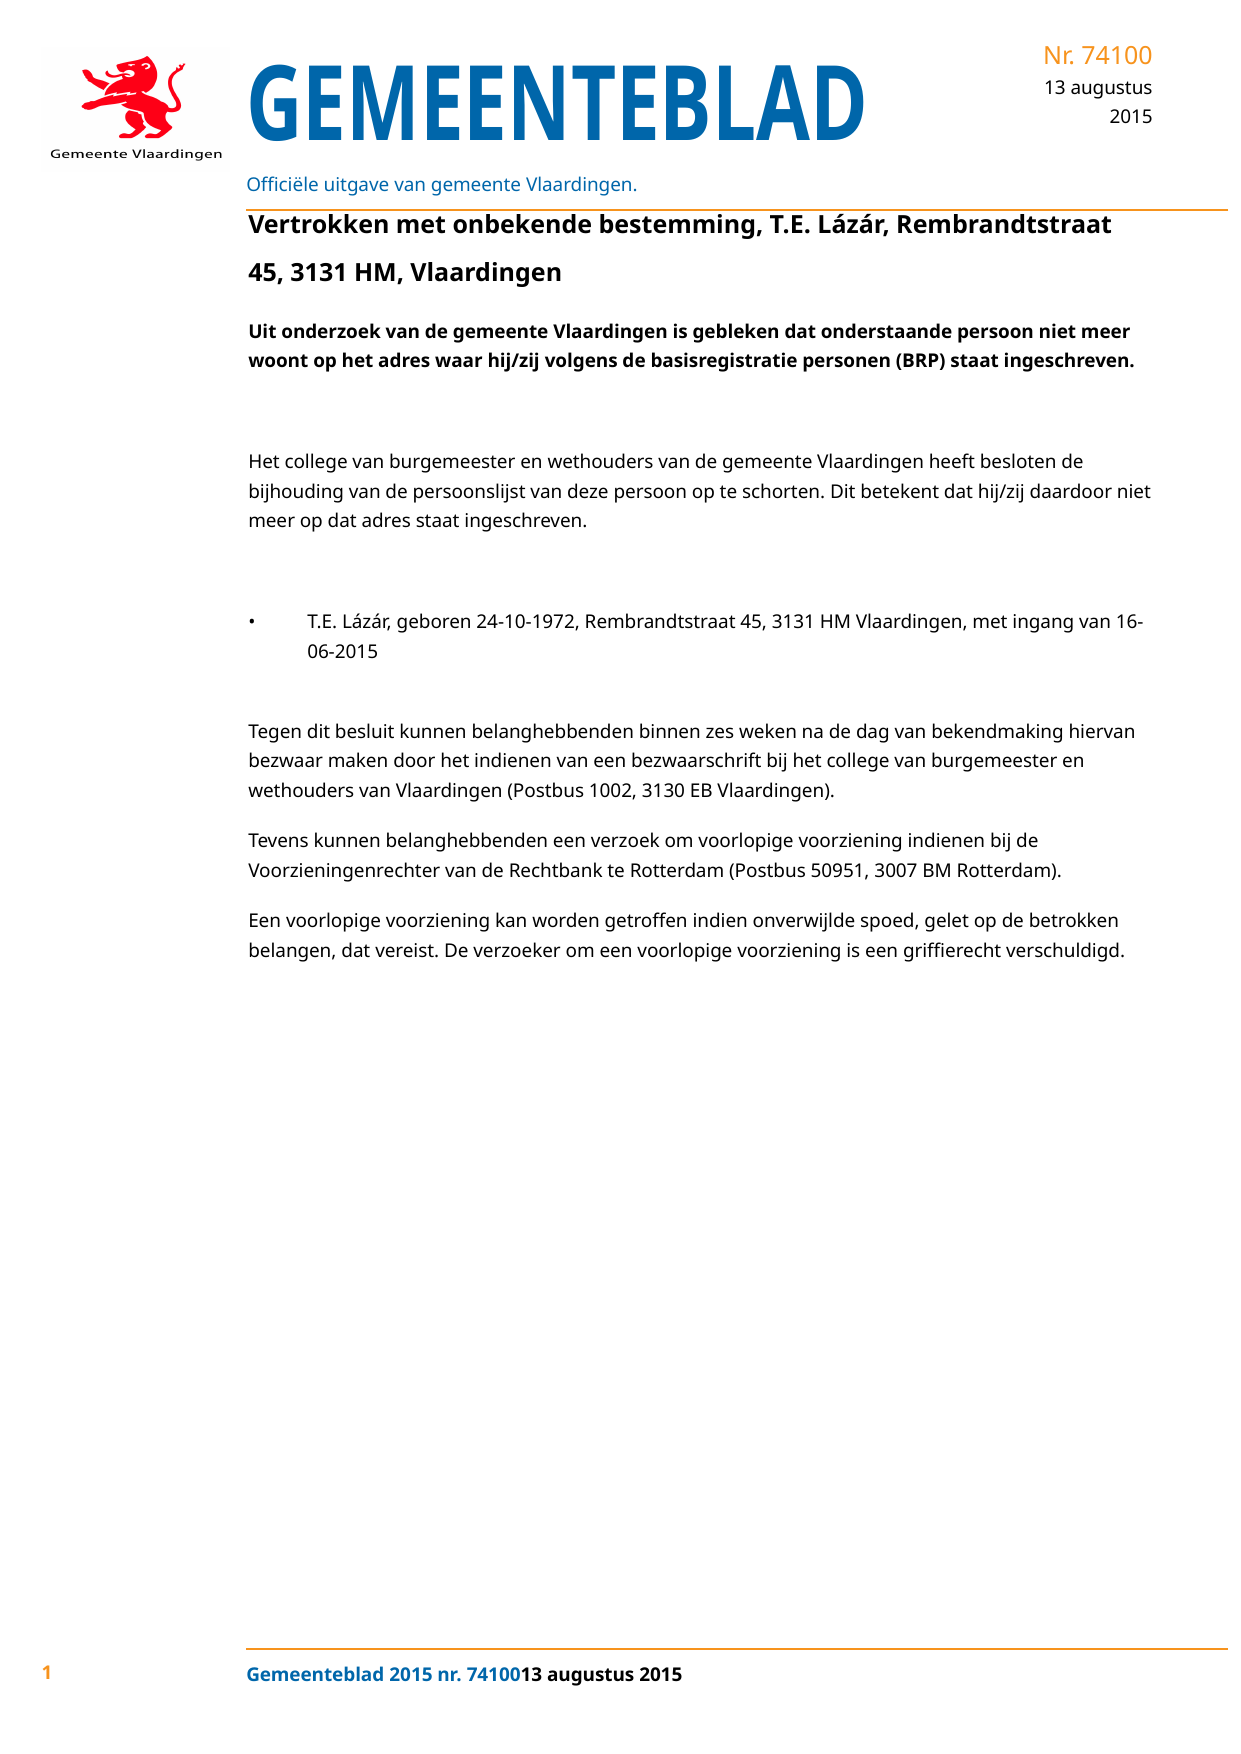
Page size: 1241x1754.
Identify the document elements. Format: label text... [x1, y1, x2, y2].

text Het college van burgemeester en wethouders van de gemeente Vlaardingen heeft besloten de bijhouding van de persoonslijst van deze persoon op te schorten. Dit betekent dat hij/zij daardoor niet meer op dat adres staat ingeschreven. [248, 448, 1152, 533]
text Een voorlopige voorziening kan worden getroffen indien onverwijlde spoed, gelet op de betrokken belangen, dat vereist. De verzoeker om een voorlopige voorziening is een griffierecht verschuldigd. [248, 907, 1152, 963]
text Vertrokken met onbekende bestemming, T.E. Lázár, Rembrandtstraat 45, 3131 HM, Vlaardingen [248, 211, 1152, 288]
picture [41, 47, 231, 172]
text Tevens kunnen belanghebbenden een verzoek om voorlopige voorziening indienen bij de Voorzieningenrechter van de Rechtbank te Rotterdam (Postbus 50951, 3007 BM Rotterdam). [248, 827, 1152, 883]
list T.E. Lázár, geboren 24-10-1972, Rembrandtstraat 45, 3131 HM Vlaardingen, met ingang van 16-06-2015 [248, 608, 1152, 664]
text Uit onderzoek van de gemeente Vlaardingen is gebleken dat onderstaande persoon niet meer woont op het adres waar hij/zij volgens de basisregistratie personen (BRP) staat ingeschreven. [248, 318, 1152, 373]
text Tegen dit besluit kunnen belanghebbenden binnen zes weken na de dag van bekendmaking hiervan bezwaar maken door het indienen van een bezwaarschrift bij het college van burgemeester en wethouders van Vlaardingen (Postbus 1002, 3130 EB Vlaardingen). [248, 718, 1152, 803]
